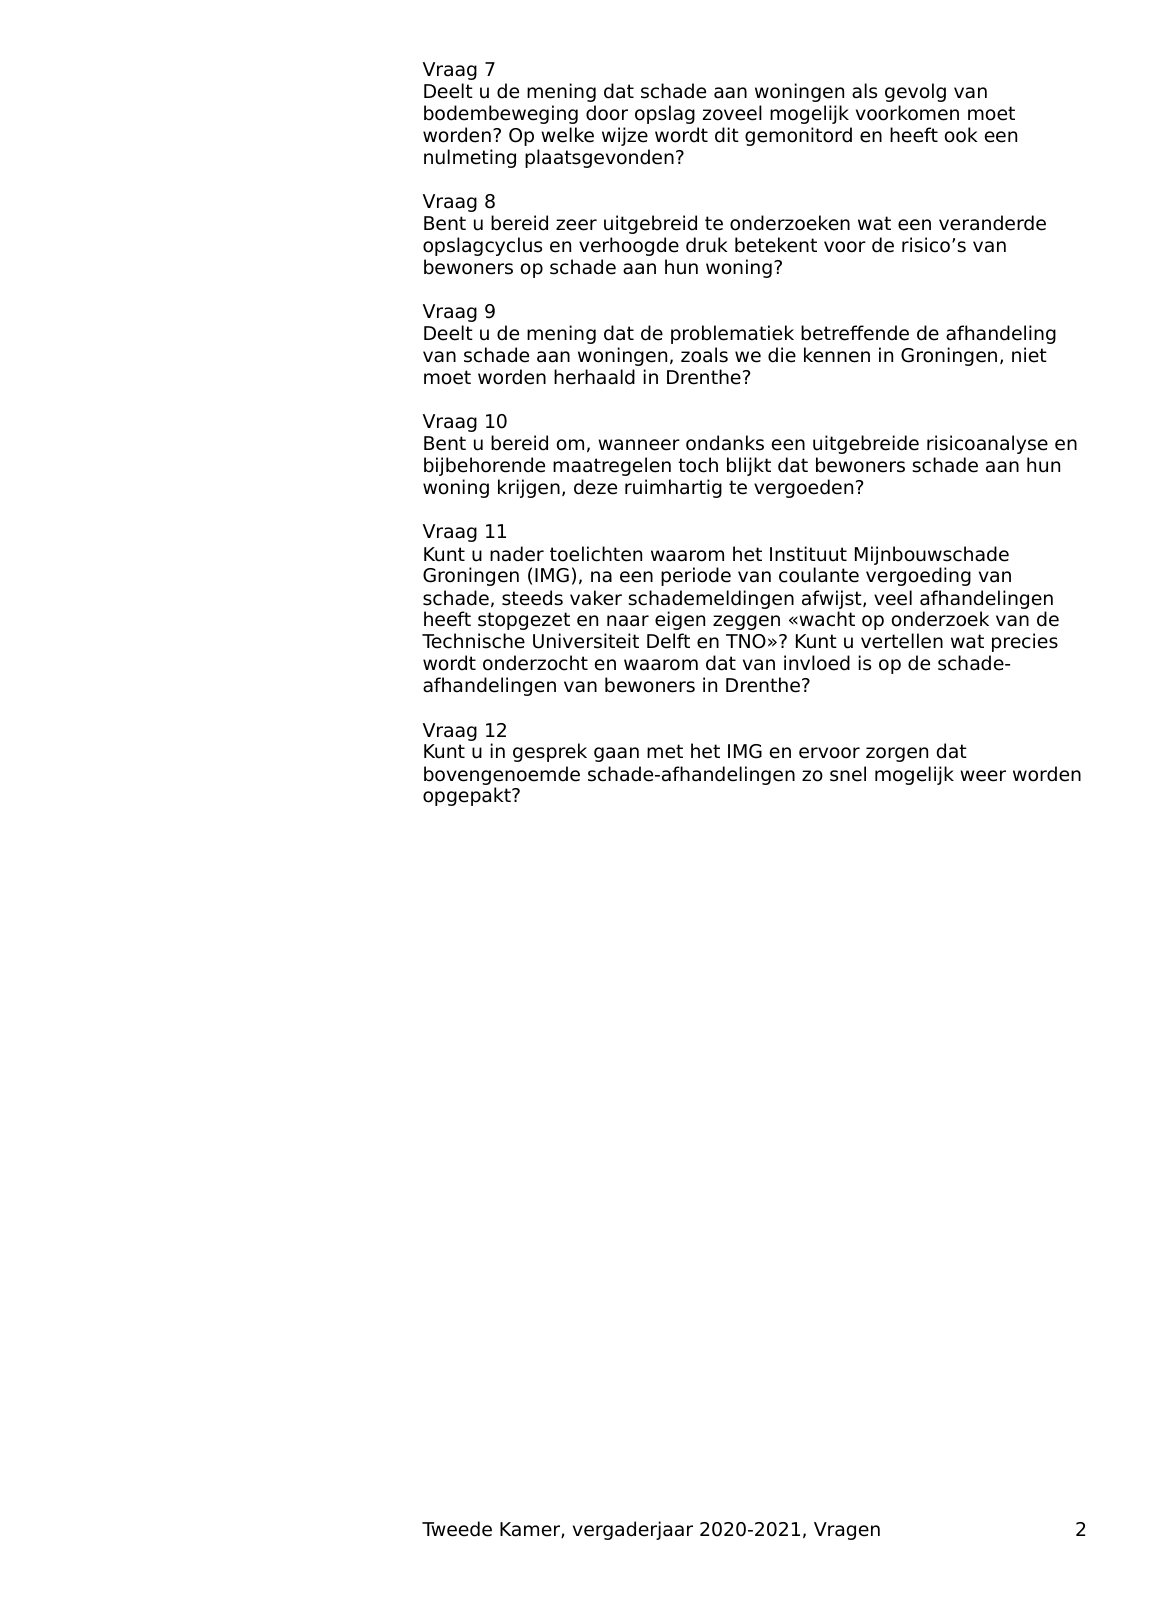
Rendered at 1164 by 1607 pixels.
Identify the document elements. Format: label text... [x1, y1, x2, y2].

text Bent u bereid zeer uitgebreid te onderzoeken wat een veranderde opslagcyclus en verhoogde druk betekent voor de risico’s van bewoners op schade aan hun woning? [422, 213, 1087, 279]
text Vraag 9 [422, 301, 1087, 323]
text Deelt u de mening dat schade aan woningen als gevolg van bodembeweging door opslag zoveel mogelijk voorkomen moet worden? Op welke wijze wordt dit gemonitord en heeft ook een nulmeting plaatsgevonden? [422, 81, 1087, 169]
text Vraag 11 [422, 521, 1087, 543]
text Vraag 12 [422, 719, 1087, 741]
text Bent u bereid om, wanneer ondanks een uitgebreide risicoanalyse en bijbehorende maatregelen toch blijkt dat bewoners schade aan hun woning krijgen, deze ruimhartig te vergoeden? [422, 433, 1087, 499]
text Vraag 8 [422, 191, 1087, 213]
text Vraag 7 [422, 59, 1087, 81]
text Vraag 10 [422, 411, 1087, 433]
text Kunt u in gesprek gaan met het IMG en ervoor zorgen dat bovengenoemde schade-afhandelingen zo snel mogelijk weer worden opgepakt? [422, 741, 1087, 807]
text Deelt u de mening dat de problematiek betreffende de afhandeling van schade aan woningen, zoals we die kennen in Groningen, niet moet worden herhaald in Drenthe? [422, 323, 1087, 389]
text Kunt u nader toelichten waarom het Instituut Mijnbouwschade Groningen (IMG), na een periode van coulante vergoeding van schade, steeds vaker schademeldingen afwijst, veel afhandelingen heeft stopgezet en naar eigen zeggen «wacht op onderzoek van de Technische Universiteit Delft en TNO»? Kunt u vertellen wat precies wordt onderzocht en waarom dat van invloed is op de schade-afhandelingen van bewoners in Drenthe? [422, 543, 1087, 697]
